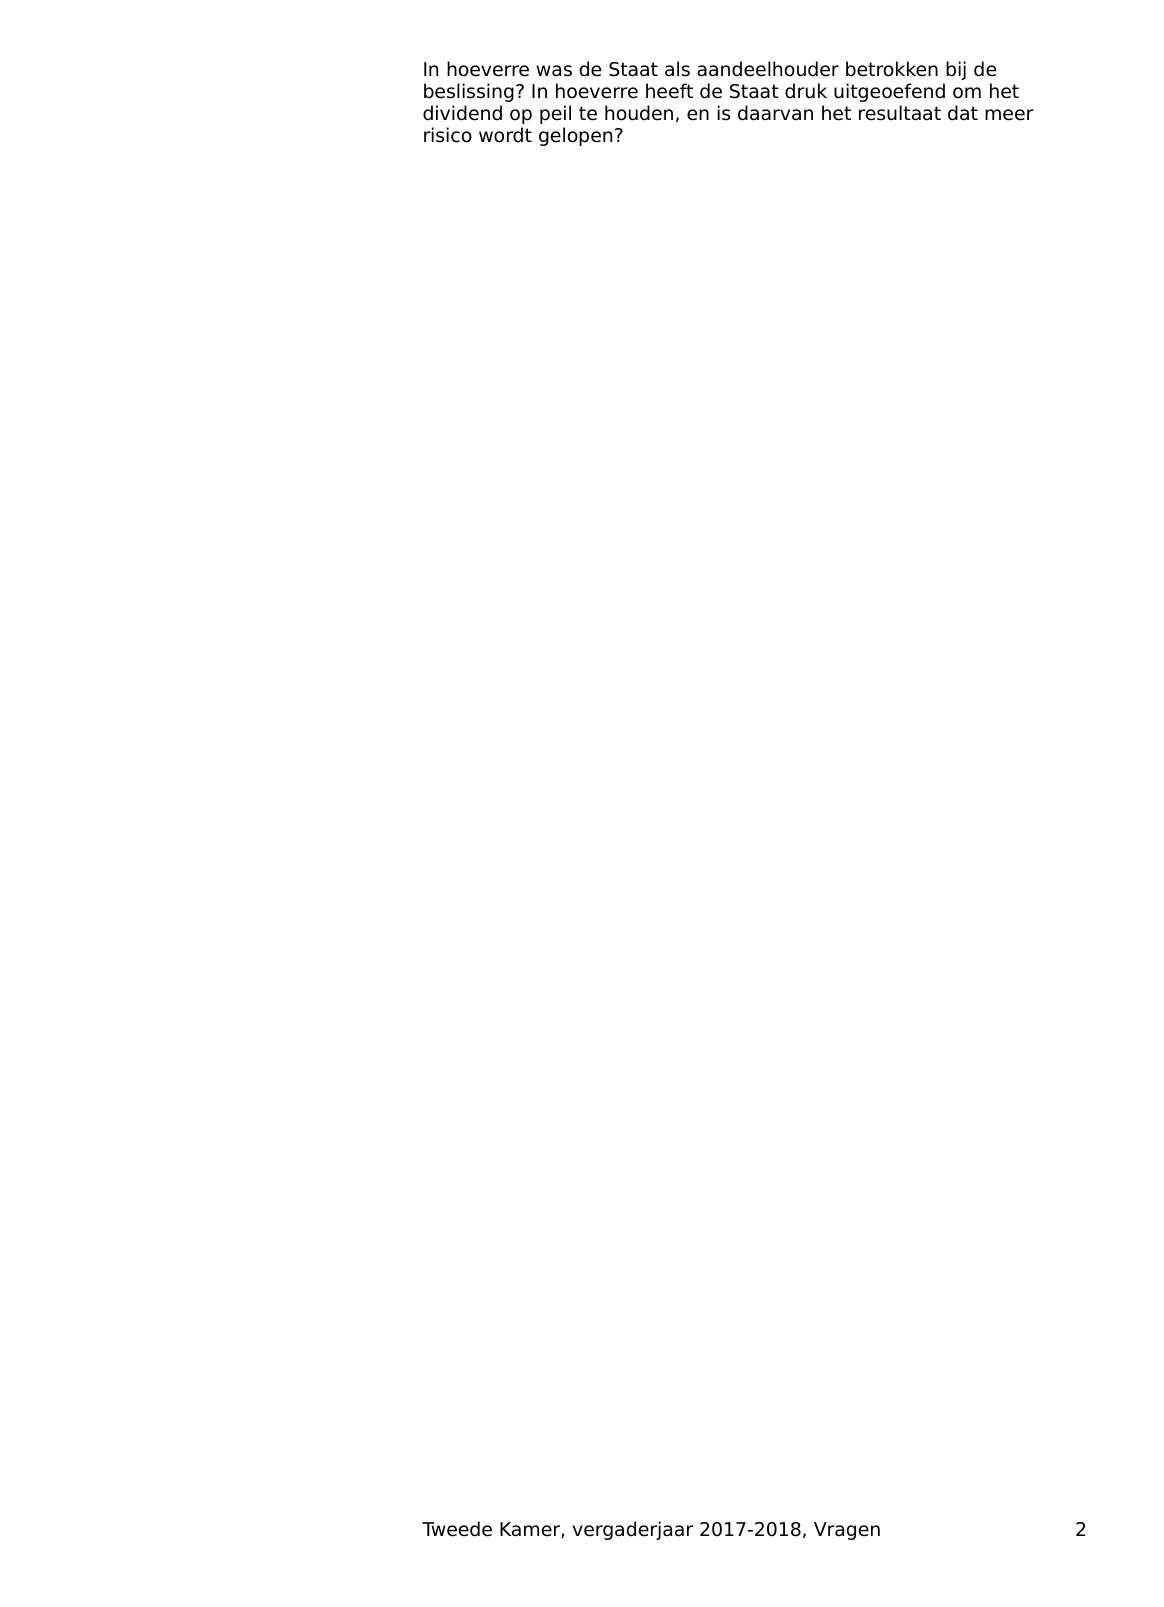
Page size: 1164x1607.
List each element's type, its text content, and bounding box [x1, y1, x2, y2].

text In hoeverre was de Staat als aandeelhouder betrokken bij de beslissing? In hoeverre heeft de Staat druk uitgeoefend om het dividend op peil te houden, en is daarvan het resultaat dat meer risico wordt gelopen? [422, 59, 1087, 147]
